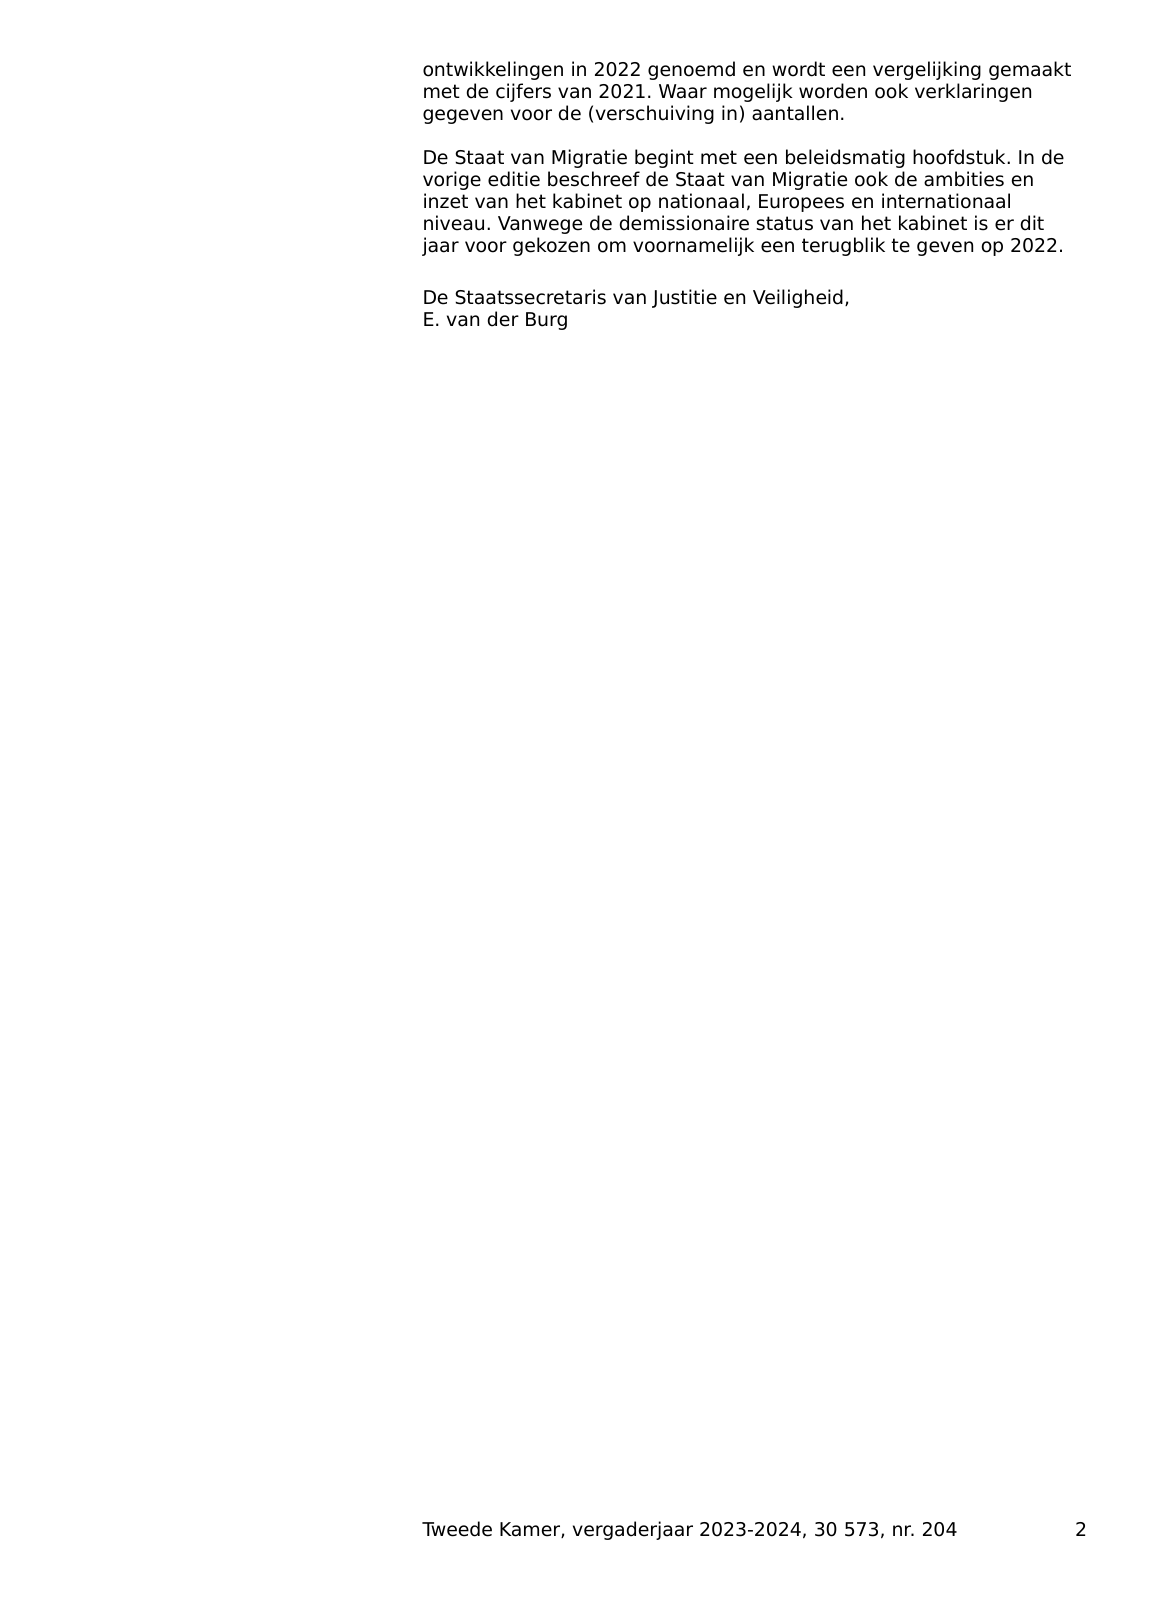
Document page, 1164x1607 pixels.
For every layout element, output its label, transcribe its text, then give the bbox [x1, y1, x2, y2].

text De Staatssecretaris van Justitie en Veiligheid, E. van der Burg [422, 287, 1087, 331]
text De Staat van Migratie begint met een beleidsmatig hoofdstuk. In de vorige editie beschreef de Staat van Migratie ook de ambities en inzet van het kabinet op nationaal, Europees en internationaal niveau. Vanwege de demissionaire status van het kabinet is er dit jaar voor gekozen om voornamelijk een terugblik te geven op 2022. [422, 147, 1087, 257]
text ontwikkelingen in 2022 genoemd en wordt een vergelijking gemaakt met de cijfers van 2021. Waar mogelijk worden ook verklaringen gegeven voor de (verschuiving in) aantallen. [422, 59, 1087, 125]
